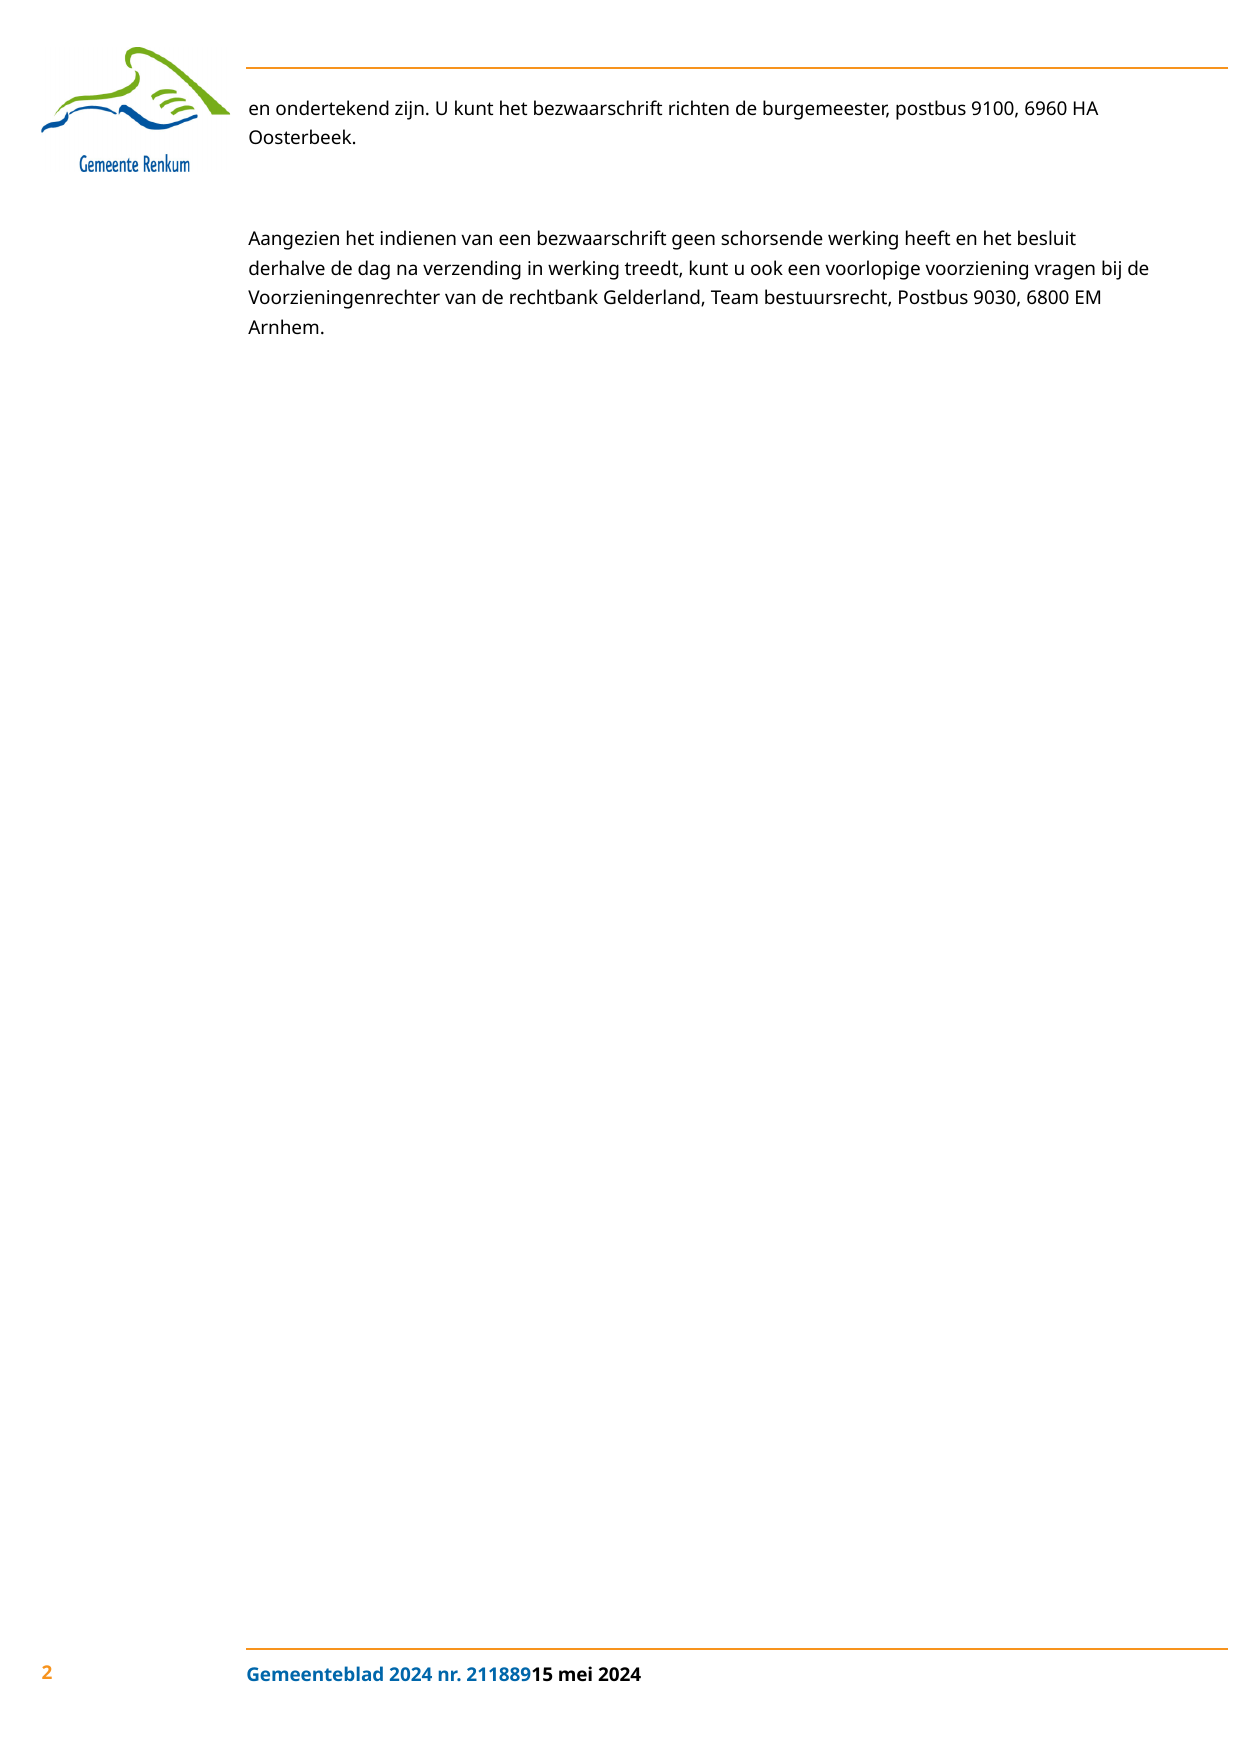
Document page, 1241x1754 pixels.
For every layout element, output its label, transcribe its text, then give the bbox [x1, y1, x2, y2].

text Aangezien het indienen van een bezwaarschrift geen schorsende werking heeft en het besluit derhalve de dag na verzending in werking treedt, kunt u ook een voorlopige voorziening vragen bij de Voorzieningenrechter van de rechtbank Gelderland, Team bestuursrecht, Postbus 9030, 6800 EM Arnhem. [248, 225, 1152, 340]
picture [41, 47, 231, 172]
text en ondertekend zijn. U kunt het bezwaarschrift richten de burgemeester, postbus 9100, 6960 HA Oosterbeek. [248, 95, 1152, 150]
